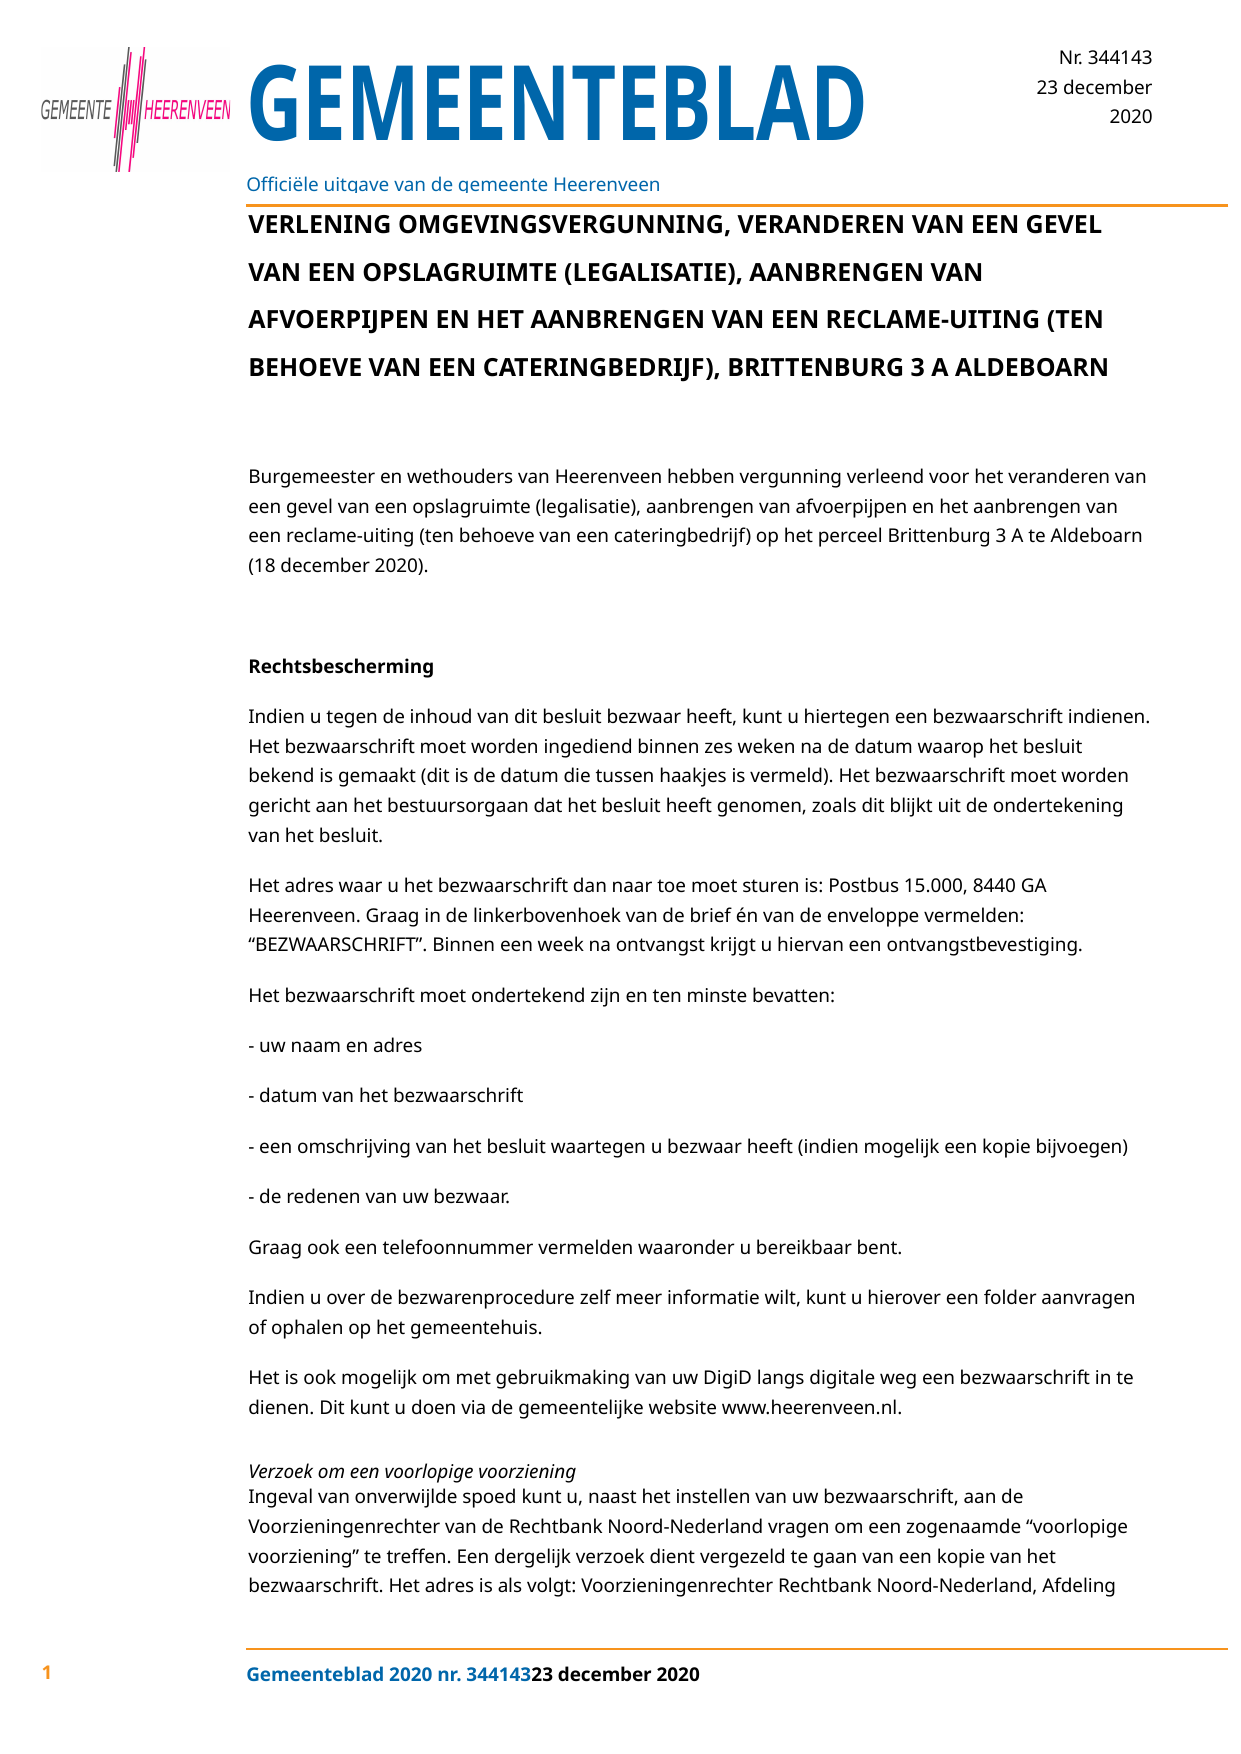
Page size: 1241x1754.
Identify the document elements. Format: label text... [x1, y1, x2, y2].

text Het bezwaarschrift moet ondertekend zijn en ten minste bevatten: [248, 982, 1152, 1008]
text Rechtsbescherming [248, 653, 1152, 679]
text Het adres waar u het bezwaarschrift dan naar toe moet sturen is: Postbus 15.000, 8440 GA Heerenveen. Graag in de linkerbovenhoek van de brief én van de enveloppe vermelden: “BEZWAARSCHRIFT”. Binnen een week na ontvangst krijgt u hiervan een ontvangstbevestiging. [248, 872, 1152, 957]
text VERLENING OMGEVINGSVERGUNNING, VERANDEREN VAN EEN GEVEL VAN EEN OPSLAGRUIMTE (LEGALISATIE), AANBRENGEN VAN AFVOERPIJPEN EN HET AANBRENGEN VAN EEN RECLAME-UITING (TEN BEHOEVE VAN EEN CATERINGBEDRIJF), BRITTENBURG 3 A ALDEBOARN [248, 207, 1152, 384]
text - datum van het bezwaarschrift [248, 1083, 1152, 1108]
text - de redenen van uw bezwaar. [248, 1183, 1152, 1209]
picture [41, 47, 231, 172]
text Burgemeester en wethouders van Heerenveen hebben vergunning verleend voor het veranderen van een gevel van een opslagruimte (legalisatie), aanbrengen van afvoerpijpen en het aanbrengen van een reclame-uiting (ten behoeve van een cateringbedrijf) op het perceel Brittenburg 3 A te Aldeboarn (18 december 2020). [248, 463, 1152, 578]
text Indien u over de bezwarenprocedure zelf meer informatie wilt, kunt u hierover een folder aanvragen of ophalen op het gemeentehuis. [248, 1284, 1152, 1340]
text Het is ook mogelijk om met gebruikmaking van uw DigiD langs digitale weg een bezwaarschrift in te dienen. Dit kunt u doen via de gemeentelijke website www.heerenveen.nl. [248, 1364, 1152, 1420]
text - een omschrijving van het besluit waartegen u bezwaar heeft (indien mogelijk een kopie bijvoegen) [248, 1133, 1152, 1159]
text - uw naam en adres [248, 1032, 1152, 1058]
text Verzoek om een voorlopige voorziening [248, 1458, 1152, 1484]
text Ingeval van onverwijlde spoed kunt u, naast het instellen van uw bezwaarschrift, aan de Voorzieningenrechter van de Rechtbank Noord-Nederland vragen om een zogenaamde “voorlopige voorziening” te treffen. Een dergelijk verzoek dient vergezeld te gaan van een kopie van het bezwaarschrift. Het adres is als volgt: Voorzieningenrechter Rechtbank Noord-Nederland, Afdeling [248, 1484, 1152, 1598]
text Graag ook een telefoonnummer vermelden waaronder u bereikbaar bent. [248, 1234, 1152, 1260]
text Indien u tegen de inhoud van dit besluit bezwaar heeft, kunt u hiertegen een bezwaarschrift indienen. Het bezwaarschrift moet worden ingediend binnen zes weken na de datum waarop het besluit bekend is gemaakt (dit is de datum die tussen haakjes is vermeld). Het bezwaarschrift moet worden gericht aan het bestuursorgaan dat het besluit heeft genomen, zoals dit blijkt uit de ondertekening van het besluit. [248, 703, 1152, 848]
